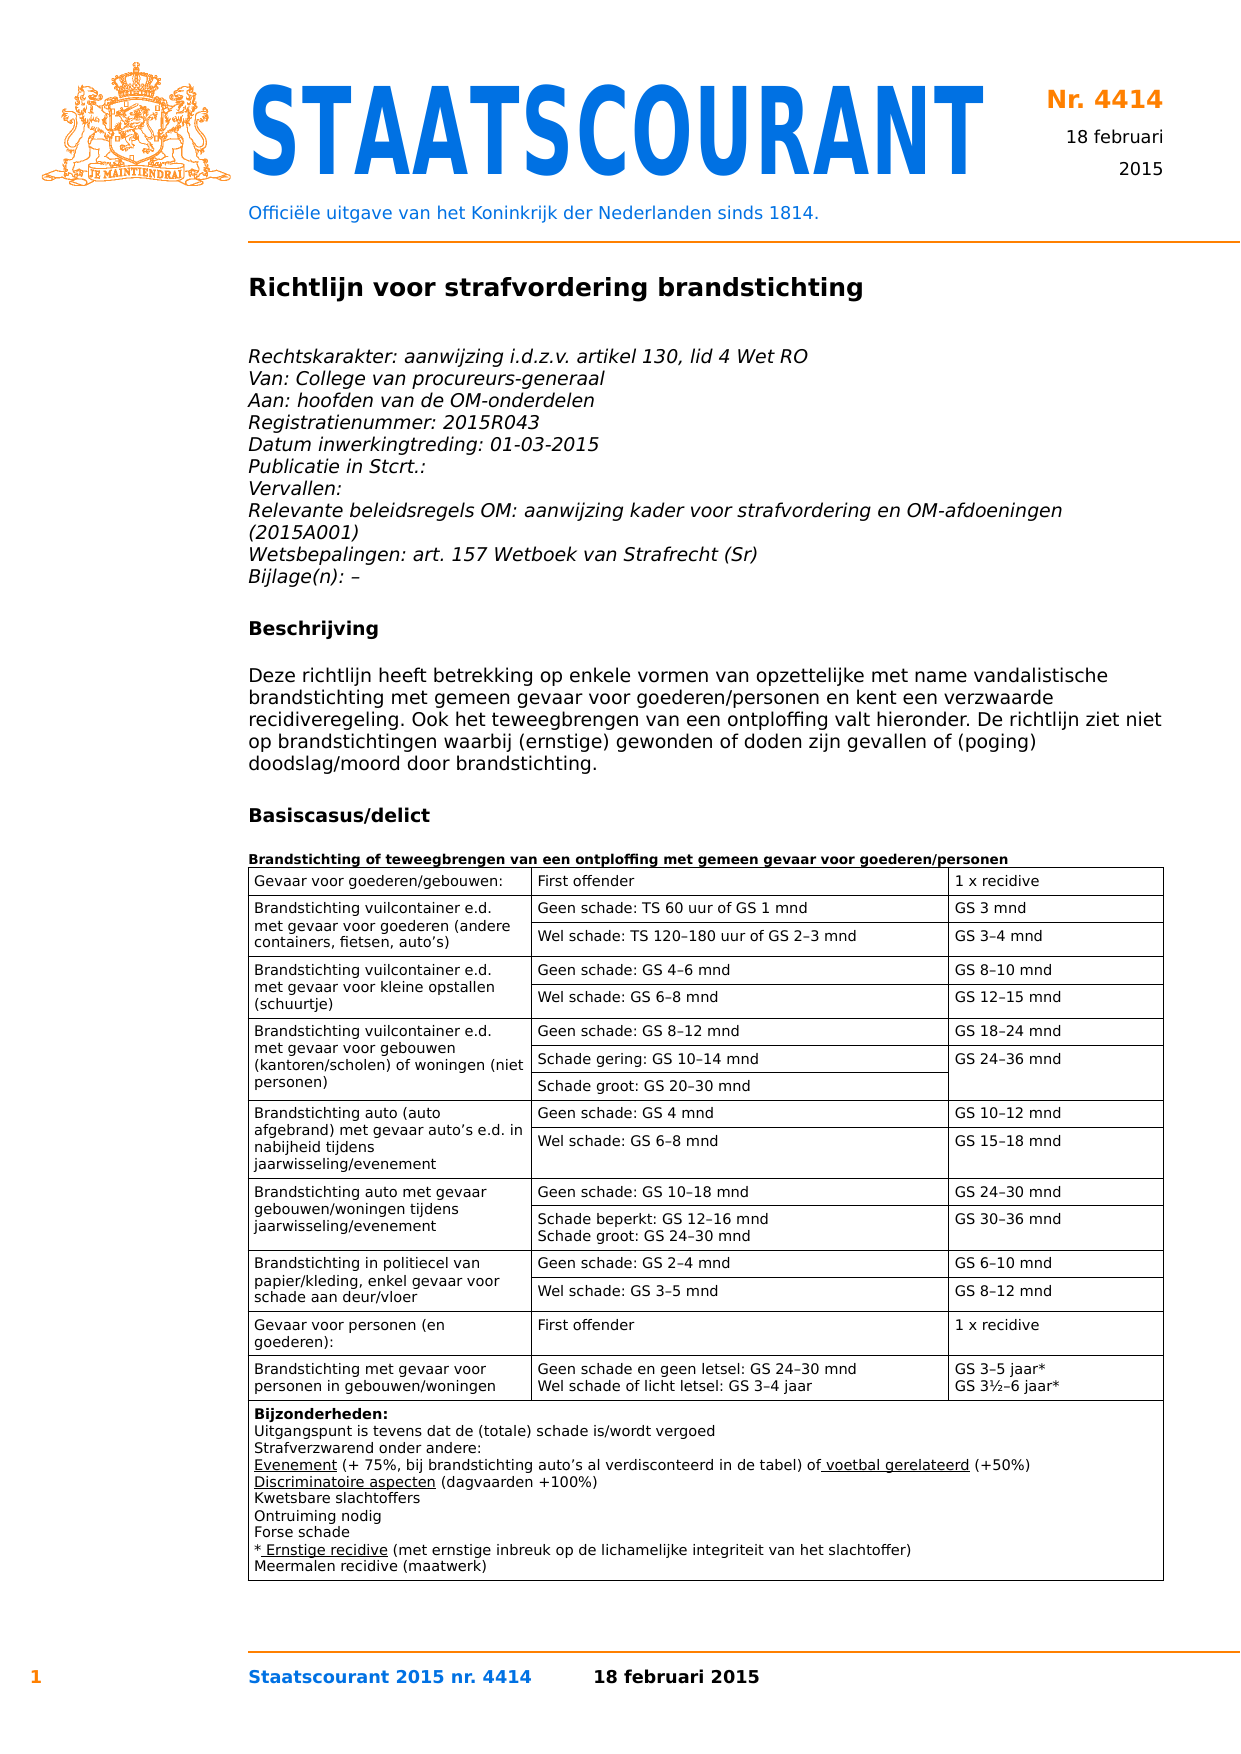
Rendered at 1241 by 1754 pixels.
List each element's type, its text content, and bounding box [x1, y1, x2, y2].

text Publicatie in Stcrt.: [248, 456, 1163, 478]
table_cell GS 3–4 mnd [949, 923, 1163, 956]
table_cell GS 15–18 mnd [949, 1128, 1163, 1178]
subtitle Basiscasus/delict [248, 804, 1163, 827]
text Relevante beleidsregels OM: aanwijzing kader voor strafvordering en OM-afdoeningen (2015A001) [248, 500, 1163, 544]
table_header Nr. 4414 [998, 62, 1240, 121]
table_cell Geen schade en geen letsel: GS 24–30 mnd Wel schade of licht letsel: GS 3–4 jaar [532, 1356, 948, 1400]
table_cell Geen schade: GS 4–6 mnd [532, 957, 948, 983]
text Deze richtlijn heeft betrekking op enkele vormen van opzettelijke met name vandalistische brandstichting met gemeen gevaar voor goederen/personen en kent een verzwaarde recidiveregeling. Ook het teweegbrengen van een ontploffing valt hieronder. De richtlijn ziet niet op brandstichtingen waarbij (ernstige) gewonden of doden zijn gevallen of (poging) doodslag/moord door brandstichting. [248, 665, 1163, 774]
table_cell GS 24–30 mnd [949, 1179, 1163, 1205]
table_cell Gevaar voor goederen/gebouwen: [249, 868, 531, 895]
table_cell GS 30–36 mnd [949, 1206, 1163, 1250]
table_cell GS 3 mnd [949, 896, 1163, 922]
table_cell 18 februari [998, 121, 1240, 153]
table_cell 1 x recidive [949, 1312, 1163, 1355]
table_cell Brandstichting met gevaar voor personen in gebouwen/woningen [249, 1356, 531, 1400]
table_cell Wel schade: GS 6–8 mnd [532, 1128, 948, 1178]
table_cell GS 3–5 jaar* GS 3½–6 jaar* [949, 1356, 1163, 1400]
table_header [25, 62, 248, 241]
table_cell GS 10–12 mnd [949, 1101, 1163, 1127]
table_cell Gevaar voor personen (en goederen): [249, 1312, 531, 1355]
table_cell Geen schade: GS 2–4 mnd [532, 1251, 948, 1277]
text Bijlage(n): – [248, 566, 1163, 588]
table_cell Wel schade: TS 120–180 uur of GS 2–3 mnd [532, 923, 948, 956]
picture [41, 62, 231, 186]
table_cell Geen schade: GS 8–12 mnd [532, 1019, 948, 1045]
table_cell Brandstichting auto met gevaar gebouwen/woningen tijdens jaarwisseling/evenement [249, 1179, 531, 1250]
table_cell GS 6–10 mnd [949, 1251, 1163, 1277]
table_cell Bijzonderheden: Uitgangspunt is tevens dat de (totale) schade is/wordt vergoed Strafverzwarend onder andere: Evenement (+ 75%, bij brandstichting auto’s al verdisconteerd in de tabel) of voetbal gerelateerd (+50%) Discriminatoire aspecten (dagvaarden +100%) Kwetsbare slachtoffers Ontruiming nodig Forse schade * Ernstige recidive (met ernstige inbreuk op de lichamelijke integriteit van het slachtoffer) Meermalen recidive (maatwerk) [249, 1401, 1163, 1580]
table_cell GS 24–36 mnd [949, 1046, 1163, 1099]
text Wetsbepalingen: art. 157 Wetboek van Strafrecht (Sr) [248, 544, 1163, 566]
text Vervallen: [248, 478, 1163, 500]
table_cell Brandstichting vuilcontainer e.d. met gevaar voor kleine opstallen (schuurtje) [249, 957, 531, 1017]
table_cell Brandstichting vuilcontainer e.d. met gevaar voor gebouwen (kantoren/scholen) of woningen (niet personen) [249, 1019, 531, 1099]
table_cell Geen schade: TS 60 uur of GS 1 mnd [532, 896, 948, 922]
table_cell Wel schade: GS 3–5 mnd [532, 1278, 948, 1311]
table_cell GS 12–15 mnd [949, 985, 1163, 1017]
table_cell 2015 [998, 153, 1240, 203]
table_cell Brandstichting auto (auto afgebrand) met gevaar auto’s e.d. in nabijheid tijdens jaarwisseling/evenement [249, 1101, 531, 1178]
table_cell GS 18–24 mnd [949, 1019, 1163, 1045]
table_cell 1 x recidive [949, 868, 1163, 895]
table_header Brandstichting of teweegbrengen van een ontploffing met gemeen gevaar voor goederen/personen [248, 852, 1163, 867]
table_cell Officiële uitgave van het Koninkrijk der Nederlanden sinds 1814. [248, 203, 1240, 241]
subtitle Beschrijving [248, 618, 1163, 640]
text Van: College van procureurs-generaal [248, 368, 1163, 390]
text Rechtskarakter: aanwijzing i.d.z.v. artikel 130, lid 4 Wet RO [248, 346, 1163, 368]
text Registratienummer: 2015R043 [248, 412, 1163, 434]
table_cell Geen schade: GS 4 mnd [532, 1101, 948, 1127]
table_cell Schade groot: GS 20–30 mnd [532, 1073, 948, 1099]
table_cell GS 8–12 mnd [949, 1278, 1163, 1311]
table_header STAATSCOURANT [248, 62, 998, 203]
text Aan: hoofden van de OM-onderdelen [248, 390, 1163, 412]
text Datum inwerkingtreding: 01-03-2015 [248, 434, 1163, 456]
table_cell GS 8–10 mnd [949, 957, 1163, 983]
table_cell Schade beperkt: GS 12–16 mnd Schade groot: GS 24–30 mnd [532, 1206, 948, 1250]
table_cell Wel schade: GS 6–8 mnd [532, 985, 948, 1017]
table_cell Brandstichting in politiecel van papier/kleding, enkel gevaar voor schade aan deur/vloer [249, 1251, 531, 1311]
table_cell Brandstichting vuilcontainer e.d. met gevaar voor goederen (andere containers, fietsen, auto’s) [249, 896, 531, 956]
table_cell Geen schade: GS 10–18 mnd [532, 1179, 948, 1205]
table_cell First offender [532, 1312, 948, 1355]
subtitle Richtlijn voor strafvordering brandstichting [248, 273, 1163, 302]
table_cell Schade gering: GS 10–14 mnd [532, 1046, 948, 1072]
table_cell First offender [532, 868, 948, 895]
